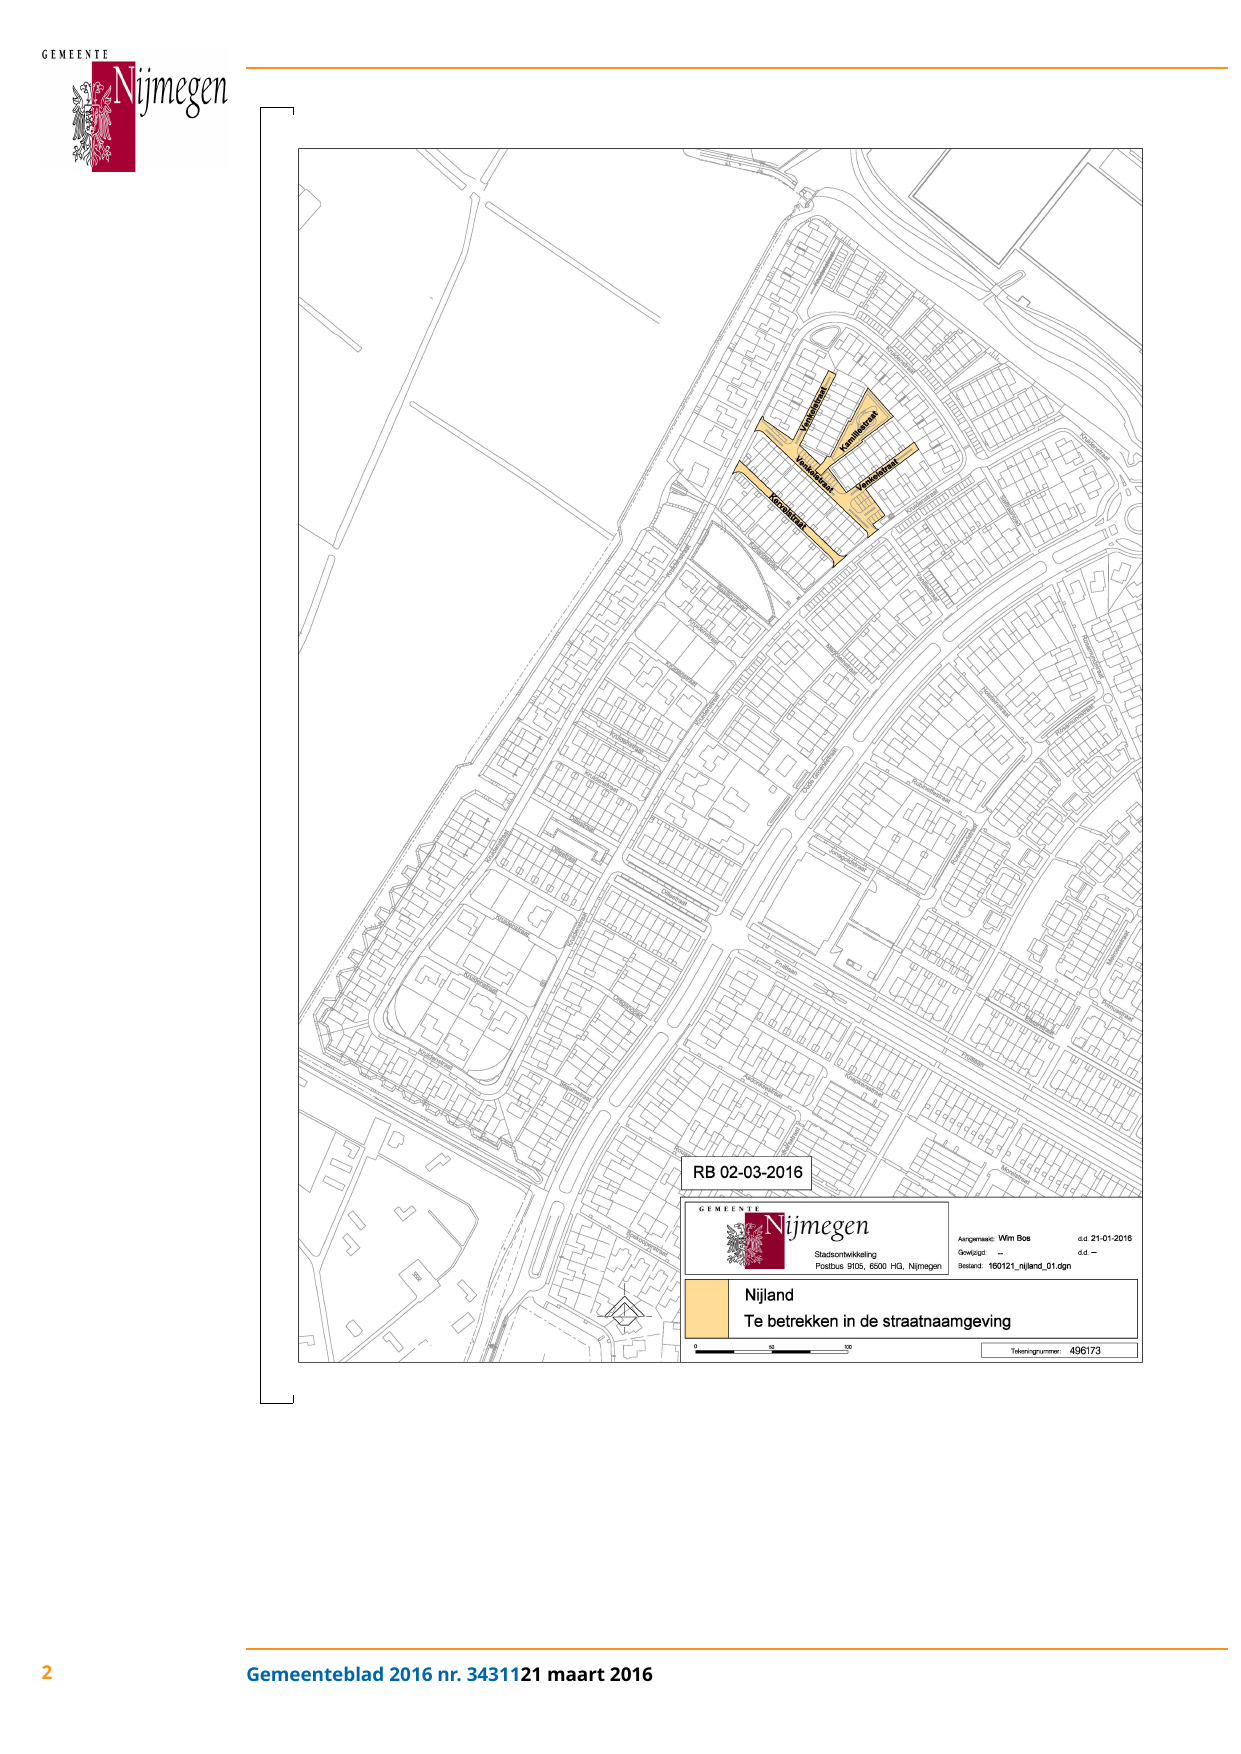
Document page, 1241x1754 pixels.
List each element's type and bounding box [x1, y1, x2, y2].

picture [41, 47, 231, 172]
picture [268, 115, 1173, 1395]
